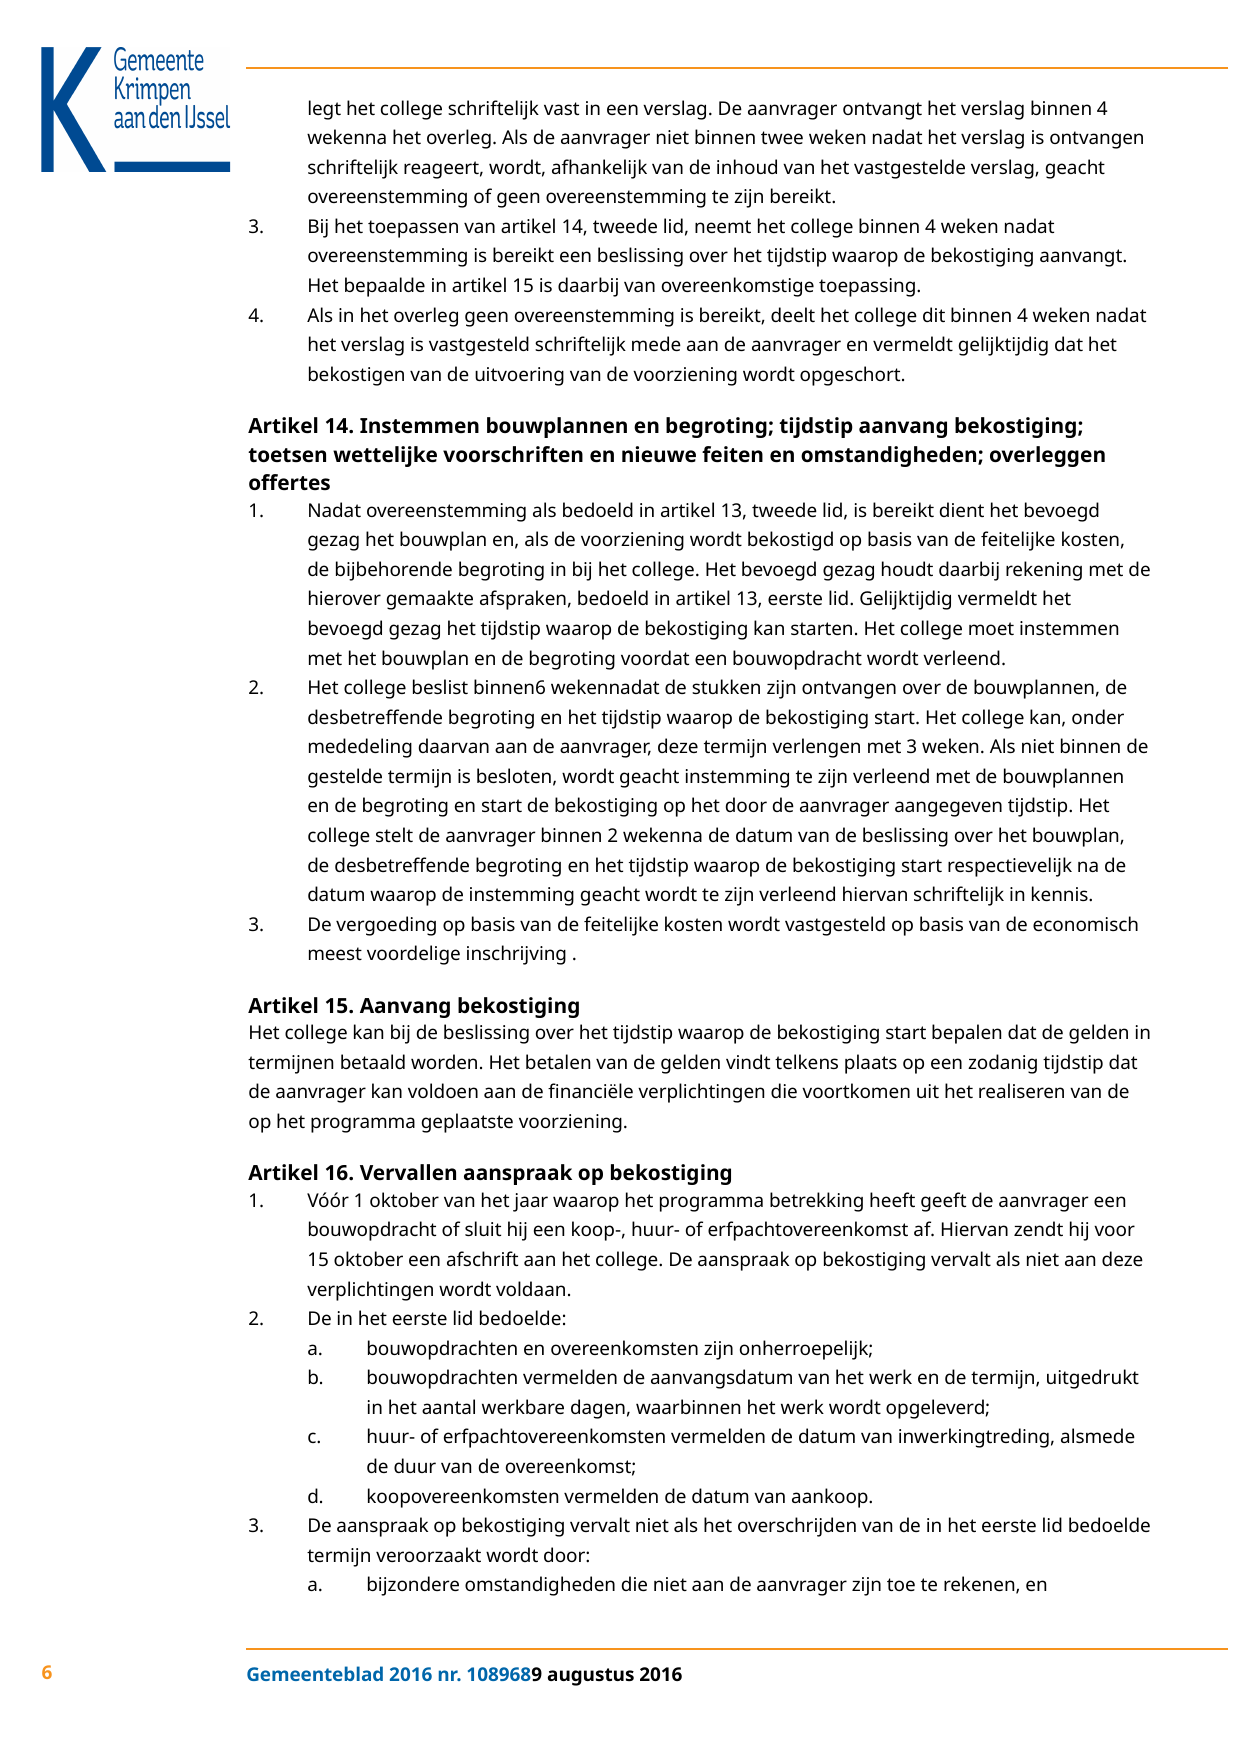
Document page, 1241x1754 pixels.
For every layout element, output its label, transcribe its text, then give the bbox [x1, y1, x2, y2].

list De aanspraak op bekostiging vervalt niet als het overschrijden van de in het eerste lid bedoelde termijn veroorzaakt wordt door: [248, 1512, 1152, 1568]
list Nadat overeenstemming als bedoeld in artikel 13, tweede lid, is bereikt dient het bevoegd gezag het bouwplan en, als de voorziening wordt bekostigd op basis van de feitelijke kosten, de bijbehorende begroting in bij het college. Het bevoegd gezag houdt daarbij rekening met de hierover gemaakte afspraken, bedoeld in artikel 13, eerste lid. Gelijktijdig vermeldt het bevoegd gezag het tijdstip waarop de bekostiging kan starten. Het college moet instemmen met het bouwplan en de begroting voordat een bouwopdracht wordt verleend. [248, 497, 1152, 670]
list De vergoeding op basis van de feitelijke kosten wordt vastgesteld op basis van de economisch meest voordelige inschrijving . [248, 911, 1152, 966]
list bouwopdrachten en overeenkomsten zijn onherroepelijk; [307, 1335, 1152, 1361]
list Vóór 1 oktober van het jaar waarop het programma betrekking heeft geeft de aanvrager een bouwopdracht of sluit hij een koop-, huur- of erfpachtovereenkomst af. Hiervan zendt hij voor 15 oktober een afschrift aan het college. De aanspraak op bekostiging vervalt als niet aan deze verplichtingen wordt voldaan. [248, 1187, 1152, 1301]
list Als in het overleg geen overeenstemming is bereikt, deelt het college dit binnen 4 weken nadat het verslag is vastgesteld schriftelijk mede aan de aanvrager en vermeldt gelijktijdig dat het bekostigen van de uitvoering van de voorziening wordt opgeschort. [248, 302, 1152, 387]
text Het college kan bij de beslissing over het tijdstip waarop de bekostiging start bepalen dat de gelden in termijnen betaald worden. Het betalen van de gelden vindt telkens plaats op een zodanig tijdstip dat de aanvrager kan voldoen aan de financiële verplichtingen die voortkomen uit het realiseren van de op het programma geplaatste voorziening. [248, 1019, 1152, 1134]
list Bij het toepassen van artikel 14, tweede lid, neemt het college binnen 4 weken nadat overeenstemming is bereikt een beslissing over het tijdstip waarop de bekostiging aanvangt. Het bepaalde in artikel 15 is daarbij van overeenkomstige toepassing. [248, 213, 1152, 298]
list huur- of erfpachtovereenkomsten vermelden de datum van inwerkingtreding, alsmede de duur van de overeenkomst; [307, 1424, 1152, 1479]
picture [41, 47, 231, 172]
list De in het eerste lid bedoelde: [248, 1305, 1152, 1331]
list legt het college schriftelijk vast in een verslag. De aanvrager ontvangt het verslag binnen 4 wekenna het overleg. Als de aanvrager niet binnen twee weken nadat het verslag is ontvangen schriftelijk reageert, wordt, afhankelijk van de inhoud van het vastgestelde verslag, geacht overeenstemming of geen overeenstemming te zijn bereikt. [248, 95, 1152, 209]
text Artikel 14. Instemmen bouwplannen en begroting; tijdstip aanvang bekostiging; toetsen wettelijke voorschriften en nieuwe feiten en omstandigheden; overleggen offertes [248, 411, 1152, 497]
list bijzondere omstandigheden die niet aan de aanvrager zijn toe te rekenen, en [307, 1572, 1152, 1597]
list koopovereenkomsten vermelden de datum van aankoop. [307, 1483, 1152, 1508]
list bouwopdrachten vermelden de aanvangsdatum van het werk en de termijn, uitgedrukt in het aantal werkbare dagen, waarbinnen het werk wordt opgeleverd; [307, 1364, 1152, 1420]
list Het college beslist binnen6 wekennadat de stukken zijn ontvangen over de bouwplannen, de desbetreffende begroting en het tijdstip waarop de bekostiging start. Het college kan, onder mededeling daarvan aan de aanvrager, deze termijn verlengen met 3 weken. Als niet binnen de gestelde termijn is besloten, wordt geacht instemming te zijn verleend met de bouwplannen en de begroting en start de bekostiging op het door de aanvrager aangegeven tijdstip. Het college stelt de aanvrager binnen 2 wekenna de datum van de beslissing over het bouwplan, de desbetreffende begroting en het tijdstip waarop de bekostiging start respectievelijk na de datum waarop de instemming geacht wordt te zijn verleend hiervan schriftelijk in kennis. [248, 674, 1152, 907]
text Artikel 16. Vervallen aanspraak op bekostiging [248, 1158, 1152, 1187]
text Artikel 15. Aanvang bekostiging [248, 991, 1152, 1019]
